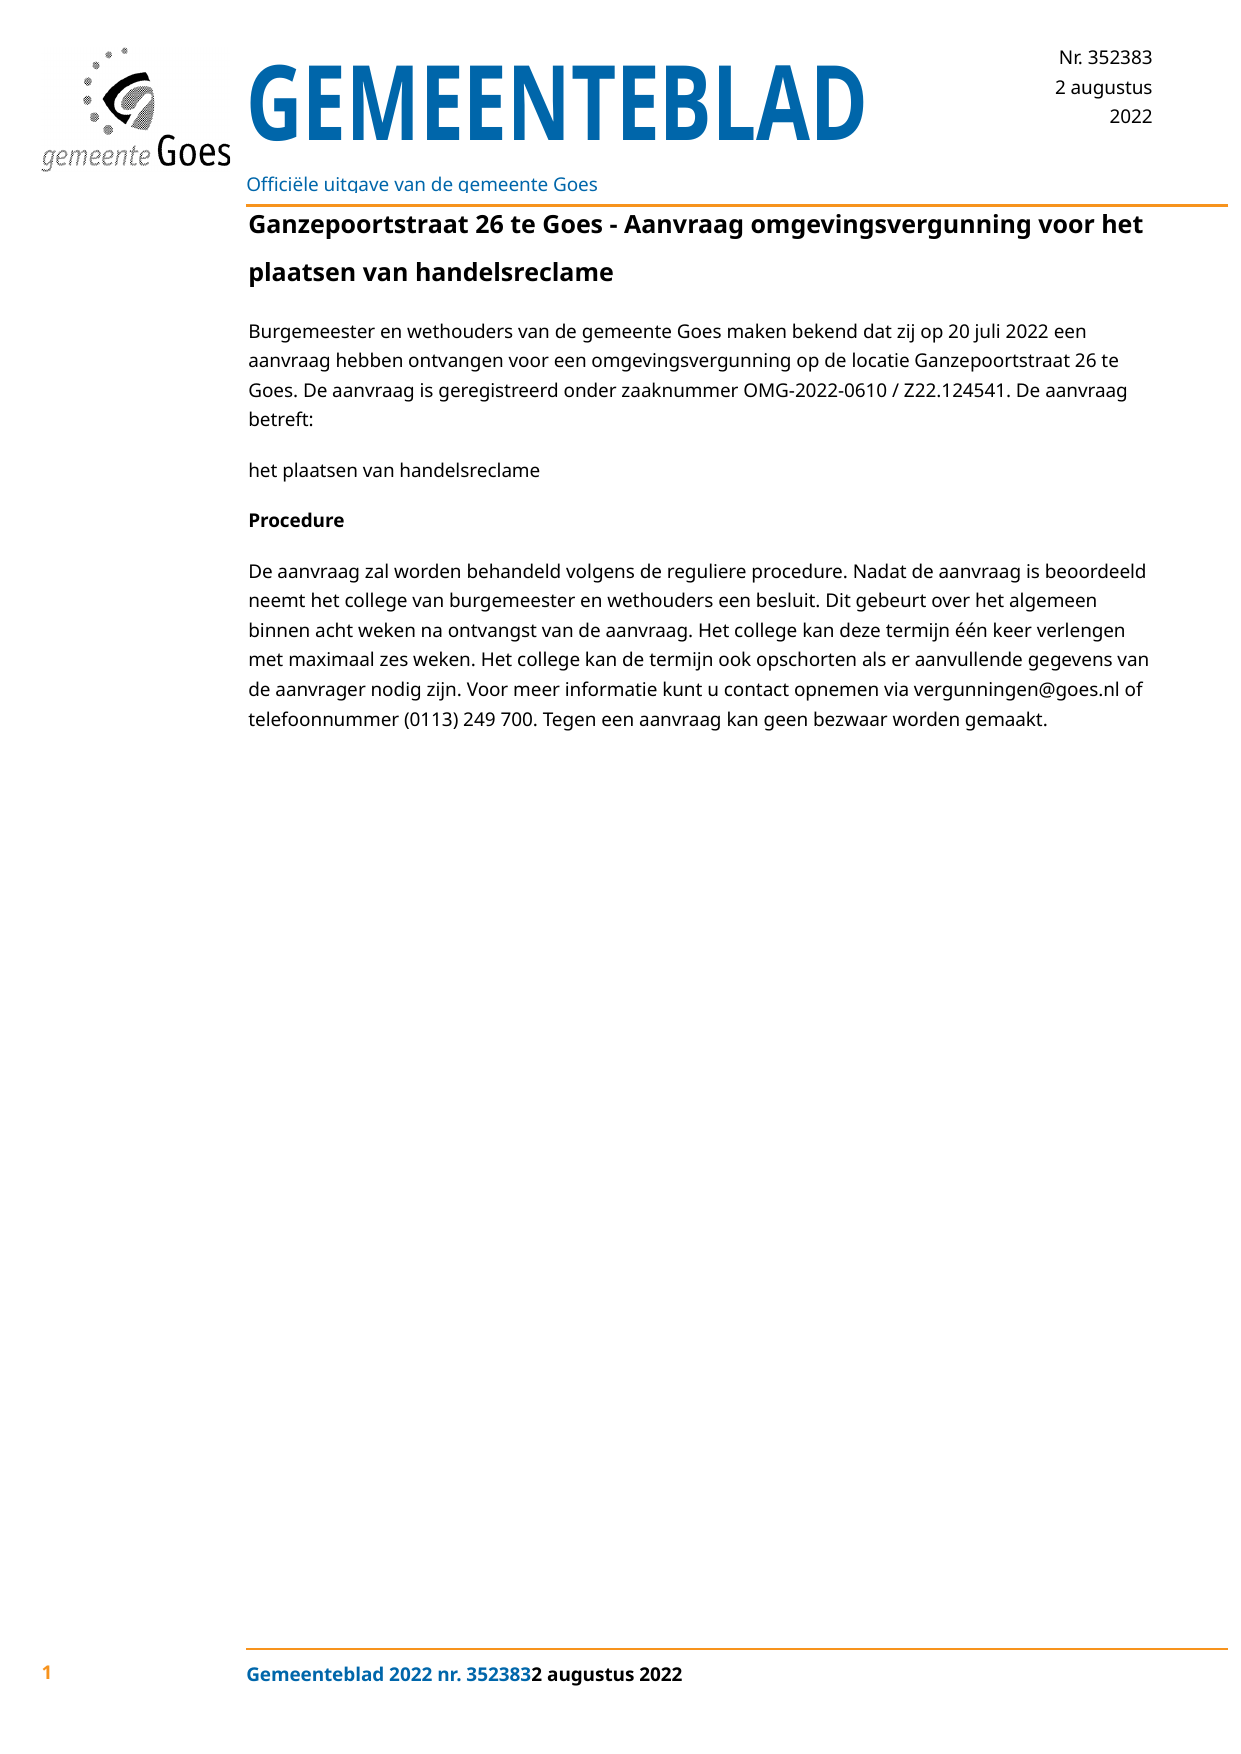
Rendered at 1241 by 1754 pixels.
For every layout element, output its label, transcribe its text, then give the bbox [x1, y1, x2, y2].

picture [41, 47, 231, 172]
text Ganzepoortstraat 26 te Goes - Aanvraag omgevingsvergunning voor het plaatsen van handelsreclame [248, 207, 1152, 288]
text het plaatsen van handelsreclame [248, 457, 1152, 483]
text De aanvraag zal worden behandeld volgens de reguliere procedure. Nadat de aanvraag is beoordeeld neemt het college van burgemeester en wethouders een besluit. Dit gebeurt over het algemeen binnen acht weken na ontvangst van de aanvraag. Het college kan deze termijn één keer verlengen met maximaal zes weken. Het college kan de termijn ook opschorten als er aanvullende gegevens van de aanvrager nodig zijn. Voor meer informatie kunt u contact opnemen via vergunningen@goes.nl of telefoonnummer (0113) 249 700. Tegen een aanvraag kan geen bezwaar worden gemaakt. [248, 558, 1152, 732]
text Procedure [248, 507, 1152, 533]
text Burgemeester en wethouders van de gemeente Goes maken bekend dat zij op 20 juli 2022 een aanvraag hebben ontvangen voor een omgevingsvergunning op de locatie Ganzepoortstraat 26 te Goes. De aanvraag is geregistreerd onder zaaknummer OMG-2022-0610 / Z22.124541. De aanvraag betreft: [248, 318, 1152, 432]
